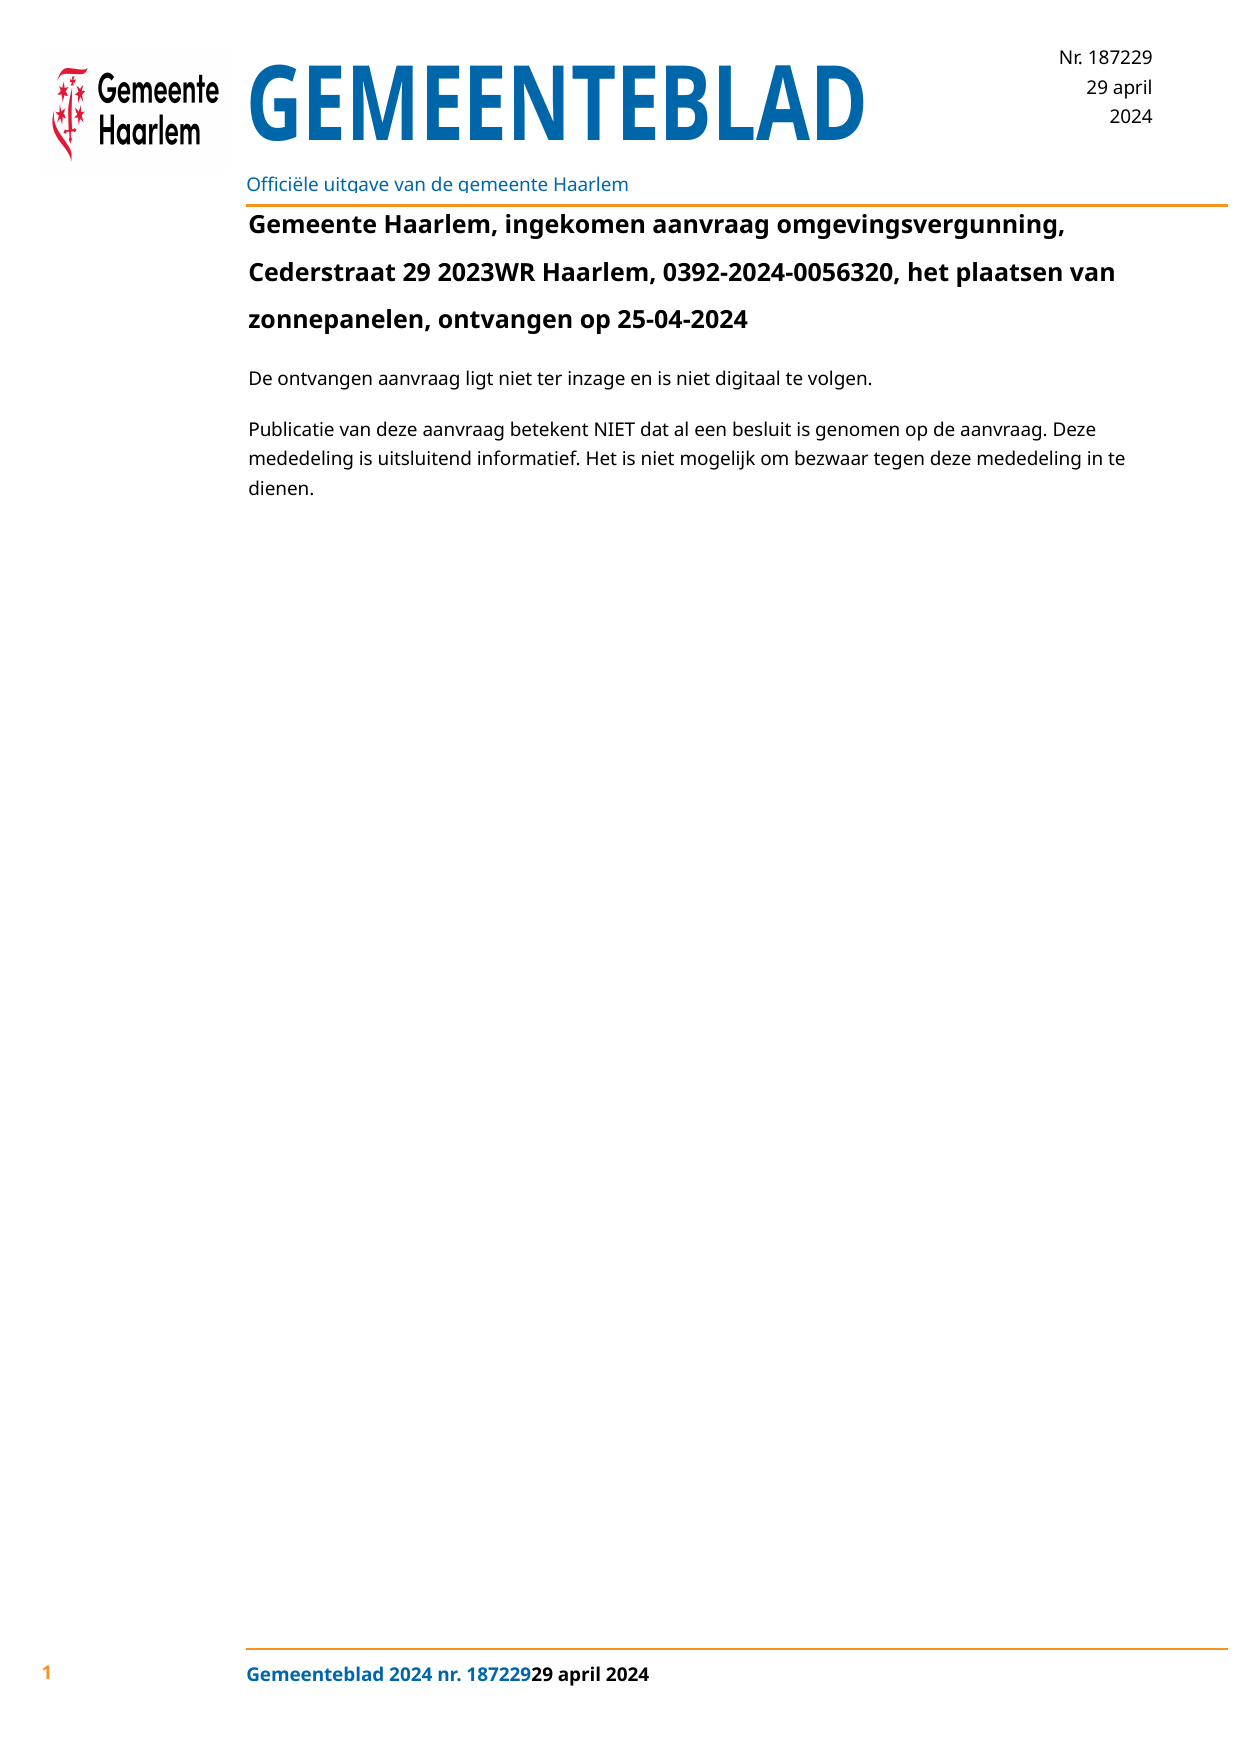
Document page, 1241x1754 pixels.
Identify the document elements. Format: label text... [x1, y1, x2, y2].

text De ontvangen aanvraag ligt niet ter inzage en is niet digitaal te volgen. [248, 366, 1152, 391]
picture [41, 47, 231, 172]
text Publicatie van deze aanvraag betekent NIET dat al een besluit is genomen op de aanvraag. Deze mededeling is uitsluitend informatief. Het is niet mogelijk om bezwaar tegen deze mededeling in te dienen. [248, 416, 1152, 501]
text Gemeente Haarlem, ingekomen aanvraag omgevingsvergunning, Cederstraat 29 2023WR Haarlem, 0392-2024-0056320, het plaatsen van zonnepanelen, ontvangen op 25-04-2024 [248, 207, 1152, 336]
